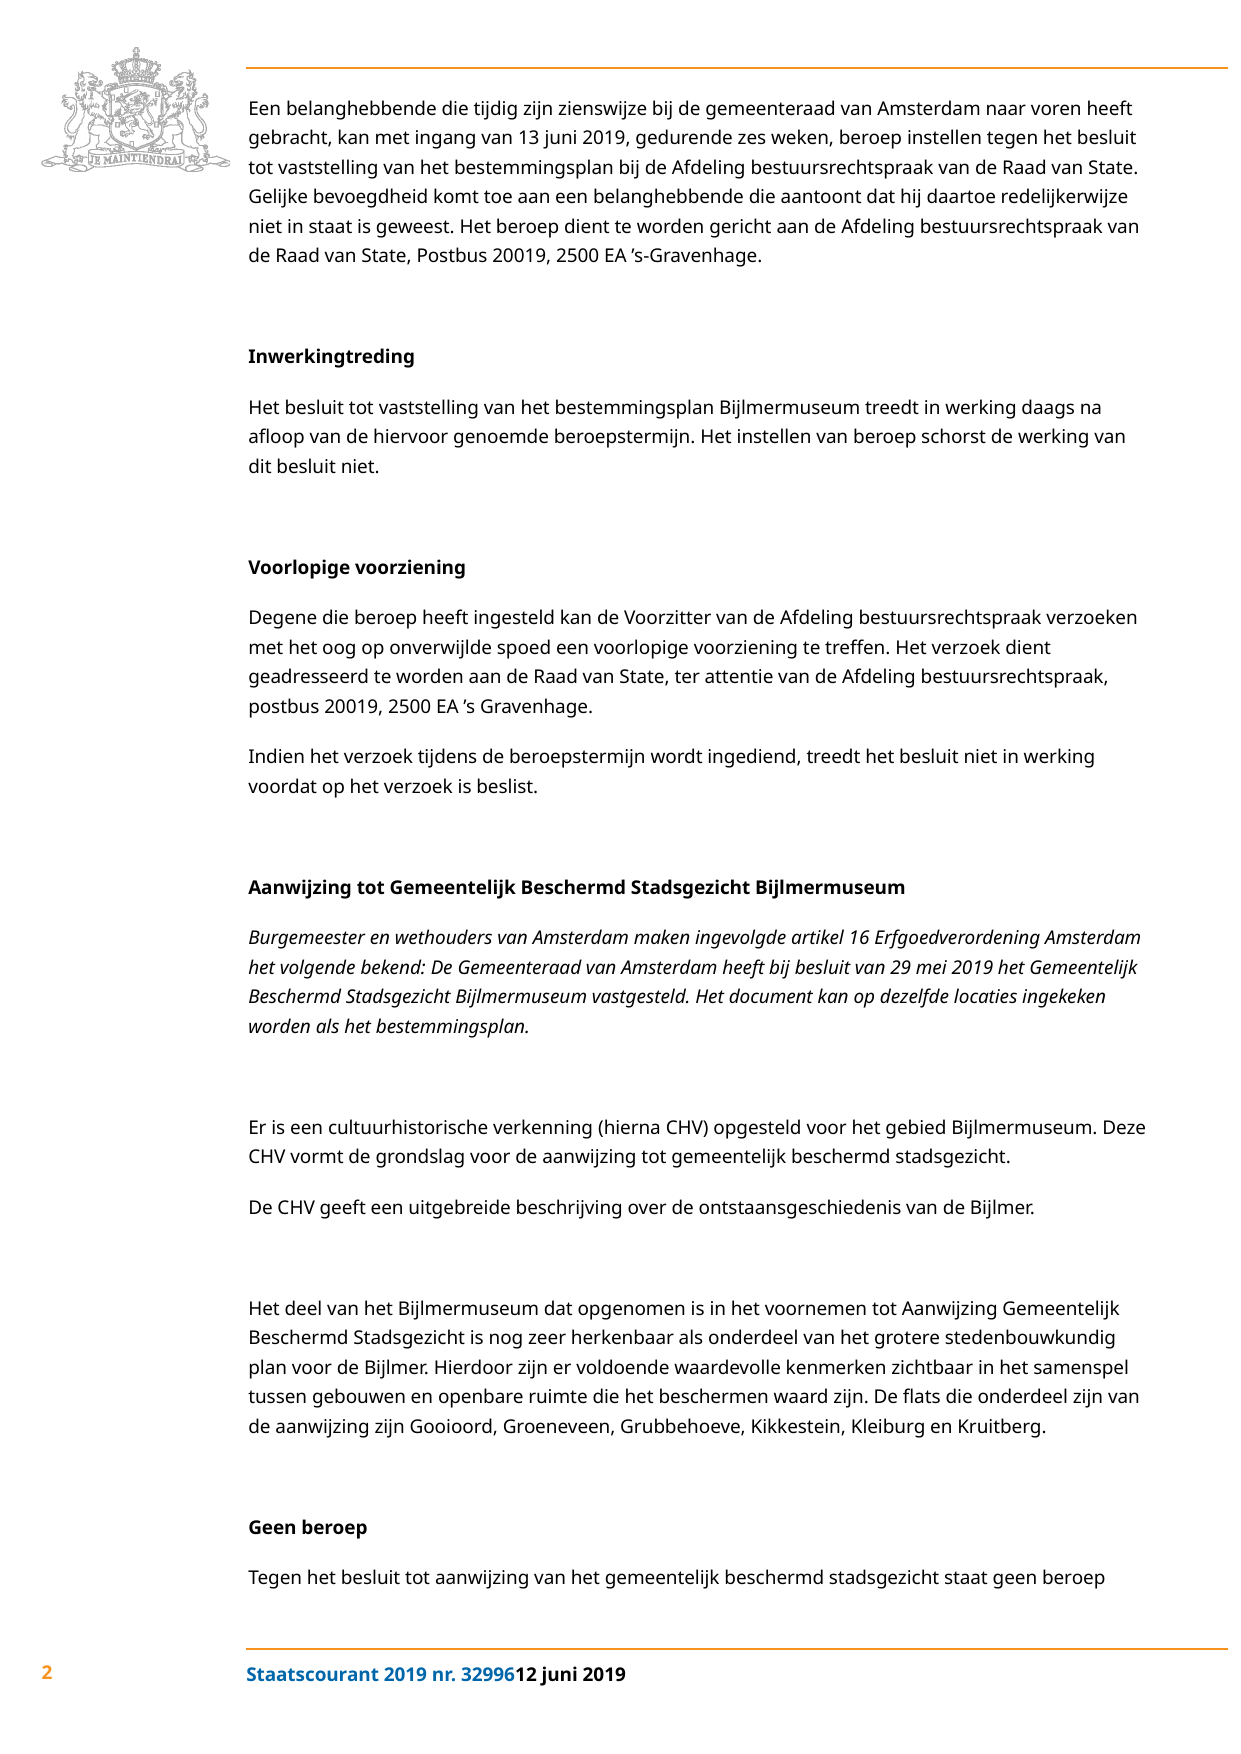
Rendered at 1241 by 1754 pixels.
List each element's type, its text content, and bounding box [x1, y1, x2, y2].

text Aanwijzing tot Gemeentelijk Beschermd Stadsgezicht Bijlmermuseum [248, 874, 1152, 900]
text Degene die beroep heeft ingesteld kan de Voorzitter van de Afdeling bestuursrechtspraak verzoeken met het oog op onverwijlde spoed een voorlopige voorziening te treffen. Het verzoek dient geadresseerd te worden aan de Raad van State, ter attentie van de Afdeling bestuursrechtspraak, postbus 20019, 2500 EA ’s Gravenhage. [248, 604, 1152, 719]
text Een belanghebbende die tijdig zijn zienswijze bij de gemeenteraad van Amsterdam naar voren heeft gebracht, kan met ingang van 13 juni 2019, gedurende zes weken, beroep instellen tegen het besluit tot vaststelling van het bestemmingsplan bij de Afdeling bestuursrechtspraak van de Raad van State. Gelijke bevoegdheid komt toe aan een belanghebbende die aantoont dat hij daartoe redelijkerwijze niet in staat is geweest. Het beroep dient te worden gericht aan de Afdeling bestuursrechtspraak van de Raad van State, Postbus 20019, 2500 EA ’s-Gravenhage. [248, 95, 1152, 268]
text Er is een cultuurhistorische verkenning (hierna CHV) opgesteld voor het gebied Bijlmermuseum. Deze CHV vormt de grondslag voor de aanwijzing tot gemeentelijk beschermd stadsgezicht. [248, 1114, 1152, 1169]
text Inwerkingtreding [248, 343, 1152, 369]
picture [41, 47, 231, 172]
text Het besluit tot vaststelling van het bestemmingsplan Bijlmermuseum treedt in werking daags na afloop van de hiervoor genoemde beroepstermijn. Het instellen van beroep schorst de werking van dit besluit niet. [248, 394, 1152, 479]
text Tegen het besluit tot aanwijzing van het gemeentelijk beschermd stadsgezicht staat geen beroep [248, 1564, 1152, 1590]
text Indien het verzoek tijdens de beroepstermijn wordt ingediend, treedt het besluit niet in werking voordat op het verzoek is beslist. [248, 743, 1152, 799]
text Geen beroep [248, 1514, 1152, 1540]
text Voorlopige voorziening [248, 554, 1152, 580]
text Burgemeester en wethouders van Amsterdam maken ingevolgde artikel 16 Erfgoedverordening Amsterdam het volgende bekend: De Gemeenteraad van Amsterdam heeft bij besluit van 29 mei 2019 het Gemeentelijk Beschermd Stadsgezicht Bijlmermuseum vastgesteld. Het document kan op dezelfde locaties ingekeken worden als het bestemmingsplan. [248, 924, 1152, 1039]
text Het deel van het Bijlmermuseum dat opgenomen is in het voornemen tot Aanwijzing Gemeentelijk Beschermd Stadsgezicht is nog zeer herkenbaar als onderdeel van het grotere stedenbouwkundig plan voor de Bijlmer. Hierdoor zijn er voldoende waardevolle kenmerken zichtbaar in het samenspel tussen gebouwen en openbare ruimte die het beschermen waard zijn. De flats die onderdeel zijn van de aanwijzing zijn Gooioord, Groeneveen, Grubbehoeve, Kikkestein, Kleiburg en Kruitberg. [248, 1295, 1152, 1439]
text De CHV geeft een uitgebreide beschrijving over de ontstaansgeschiedenis van de Bijlmer. [248, 1194, 1152, 1220]
